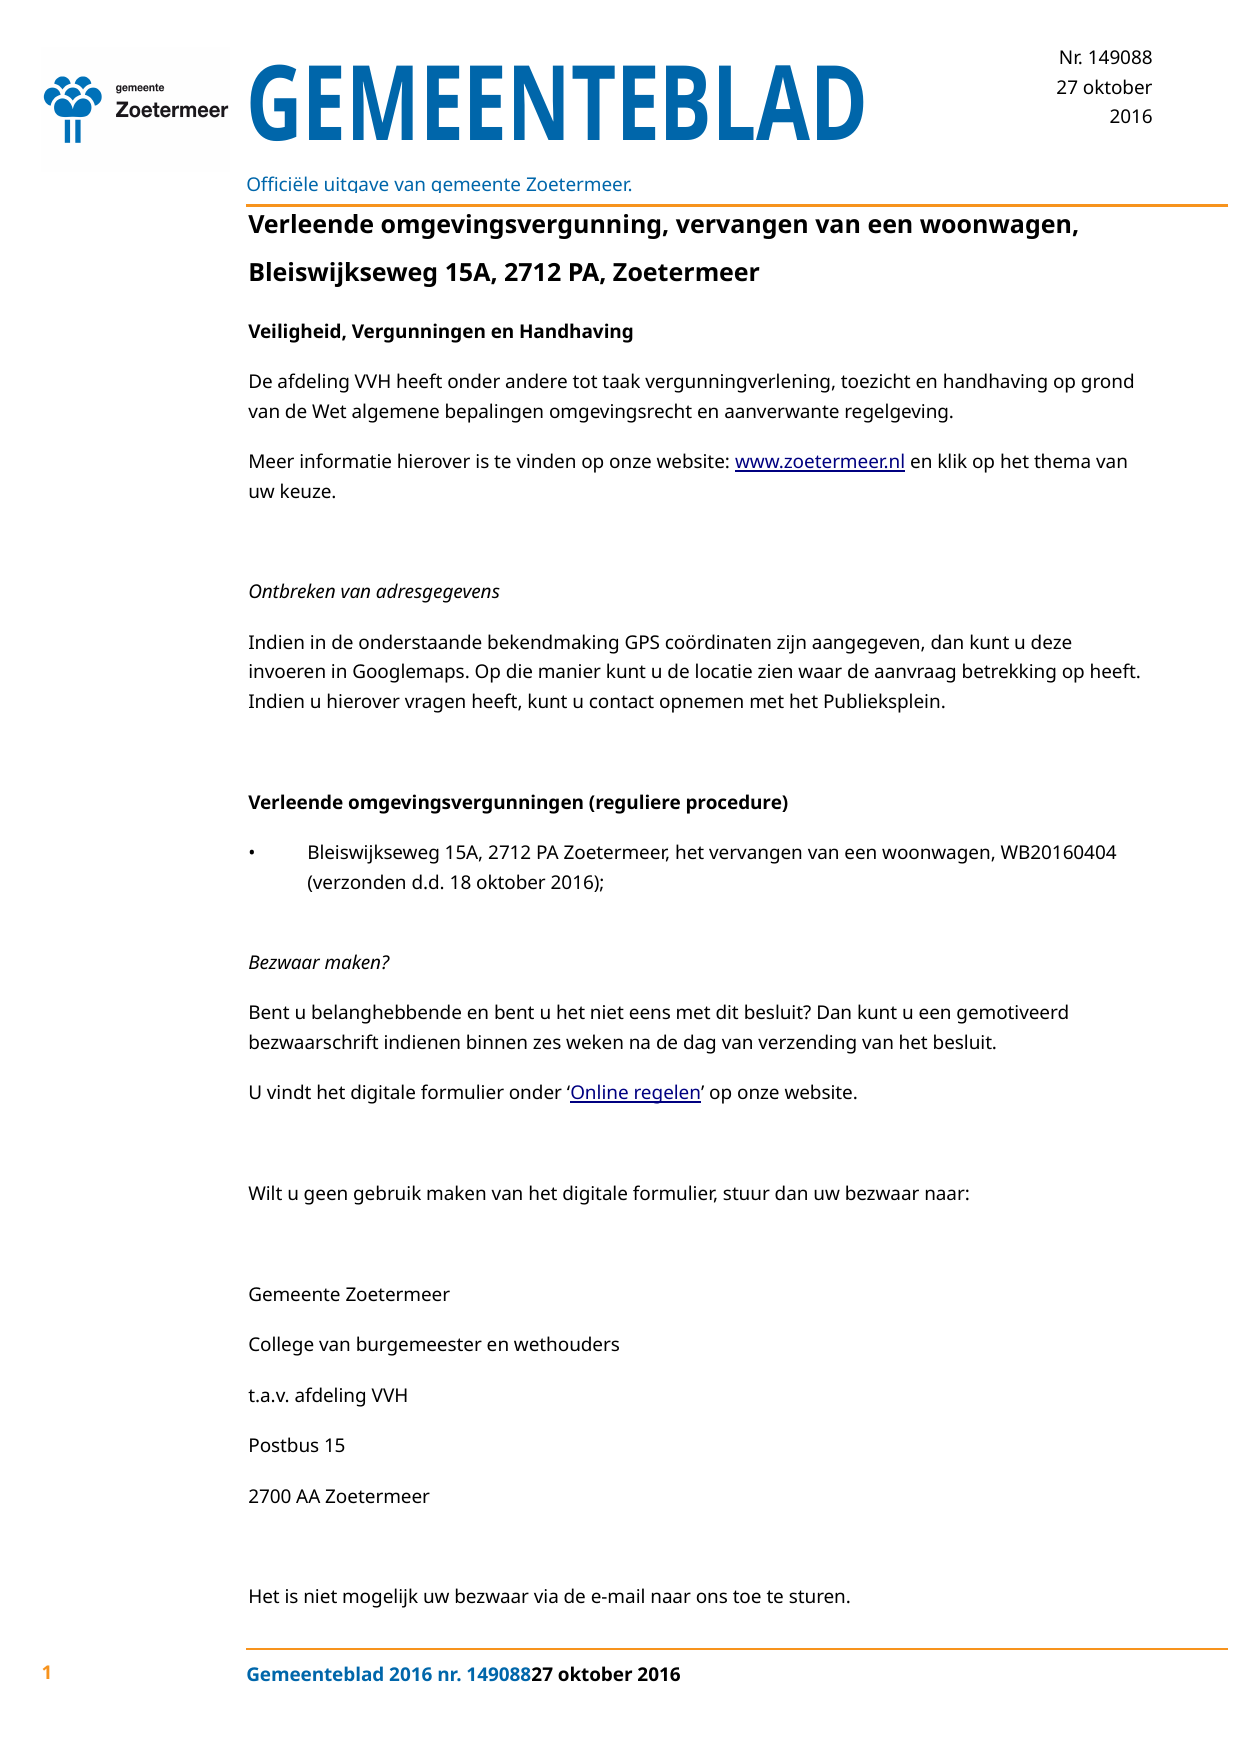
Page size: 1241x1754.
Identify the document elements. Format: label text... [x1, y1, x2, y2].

text Bezwaar maken? [248, 949, 1152, 975]
text College van burgemeester en wethouders [248, 1332, 1152, 1357]
text 2700 AA Zoetermeer [248, 1483, 1152, 1509]
text Wilt u geen gebruik maken van het digitale formulier, stuur dan uw bezwaar naar: [248, 1180, 1152, 1206]
text Bent u belanghebbende en bent u het niet eens met dit besluit? Dan kunt u een gemotiveerd bezwaarschrift indienen binnen zes weken na de dag van verzending van het besluit. [248, 999, 1152, 1055]
text Het is niet mogelijk uw bezwaar via de e-mail naar ons toe te sturen. [248, 1584, 1152, 1609]
text Ontbreken van adresgegevens [248, 579, 1152, 604]
text Meer informatie hierover is te vinden op onze website: www.zoetermeer.nl en klik op het thema van uw keuze. [248, 448, 1152, 504]
list Bleiswijkseweg 15A, 2712 PA Zoetermeer, het vervangen van een woonwagen, WB20160404 (verzonden d.d. 18 oktober 2016); [248, 839, 1152, 895]
text Verleende omgevingsvergunning, vervangen van een woonwagen, Bleiswijkseweg 15A, 2712 PA, Zoetermeer [248, 207, 1152, 288]
picture [41, 47, 231, 172]
text Gemeente Zoetermeer [248, 1281, 1152, 1307]
text Postbus 15 [248, 1432, 1152, 1458]
text De afdeling VVH heeft onder andere tot taak vergunningverlening, toezicht en handhaving op grond van de Wet algemene bepalingen omgevingsrecht en aanverwante regelgeving. [248, 368, 1152, 424]
text t.a.v. afdeling VVH [248, 1382, 1152, 1408]
text Veiligheid, Vergunningen en Handhaving [248, 318, 1152, 344]
text U vindt het digitale formulier onder ‘Online regelen’ op onze website. [248, 1079, 1152, 1105]
text Verleende omgevingsvergunningen (reguliere procedure) [248, 789, 1152, 815]
text Indien in de onderstaande bekendmaking GPS coördinaten zijn aangegeven, dan kunt u deze invoeren in Googlemaps. Op die manier kunt u de locatie zien waar de aanvraag betrekking op heeft. Indien u hierover vragen heeft, kunt u contact opnemen met het Publieksplein. [248, 629, 1152, 714]
